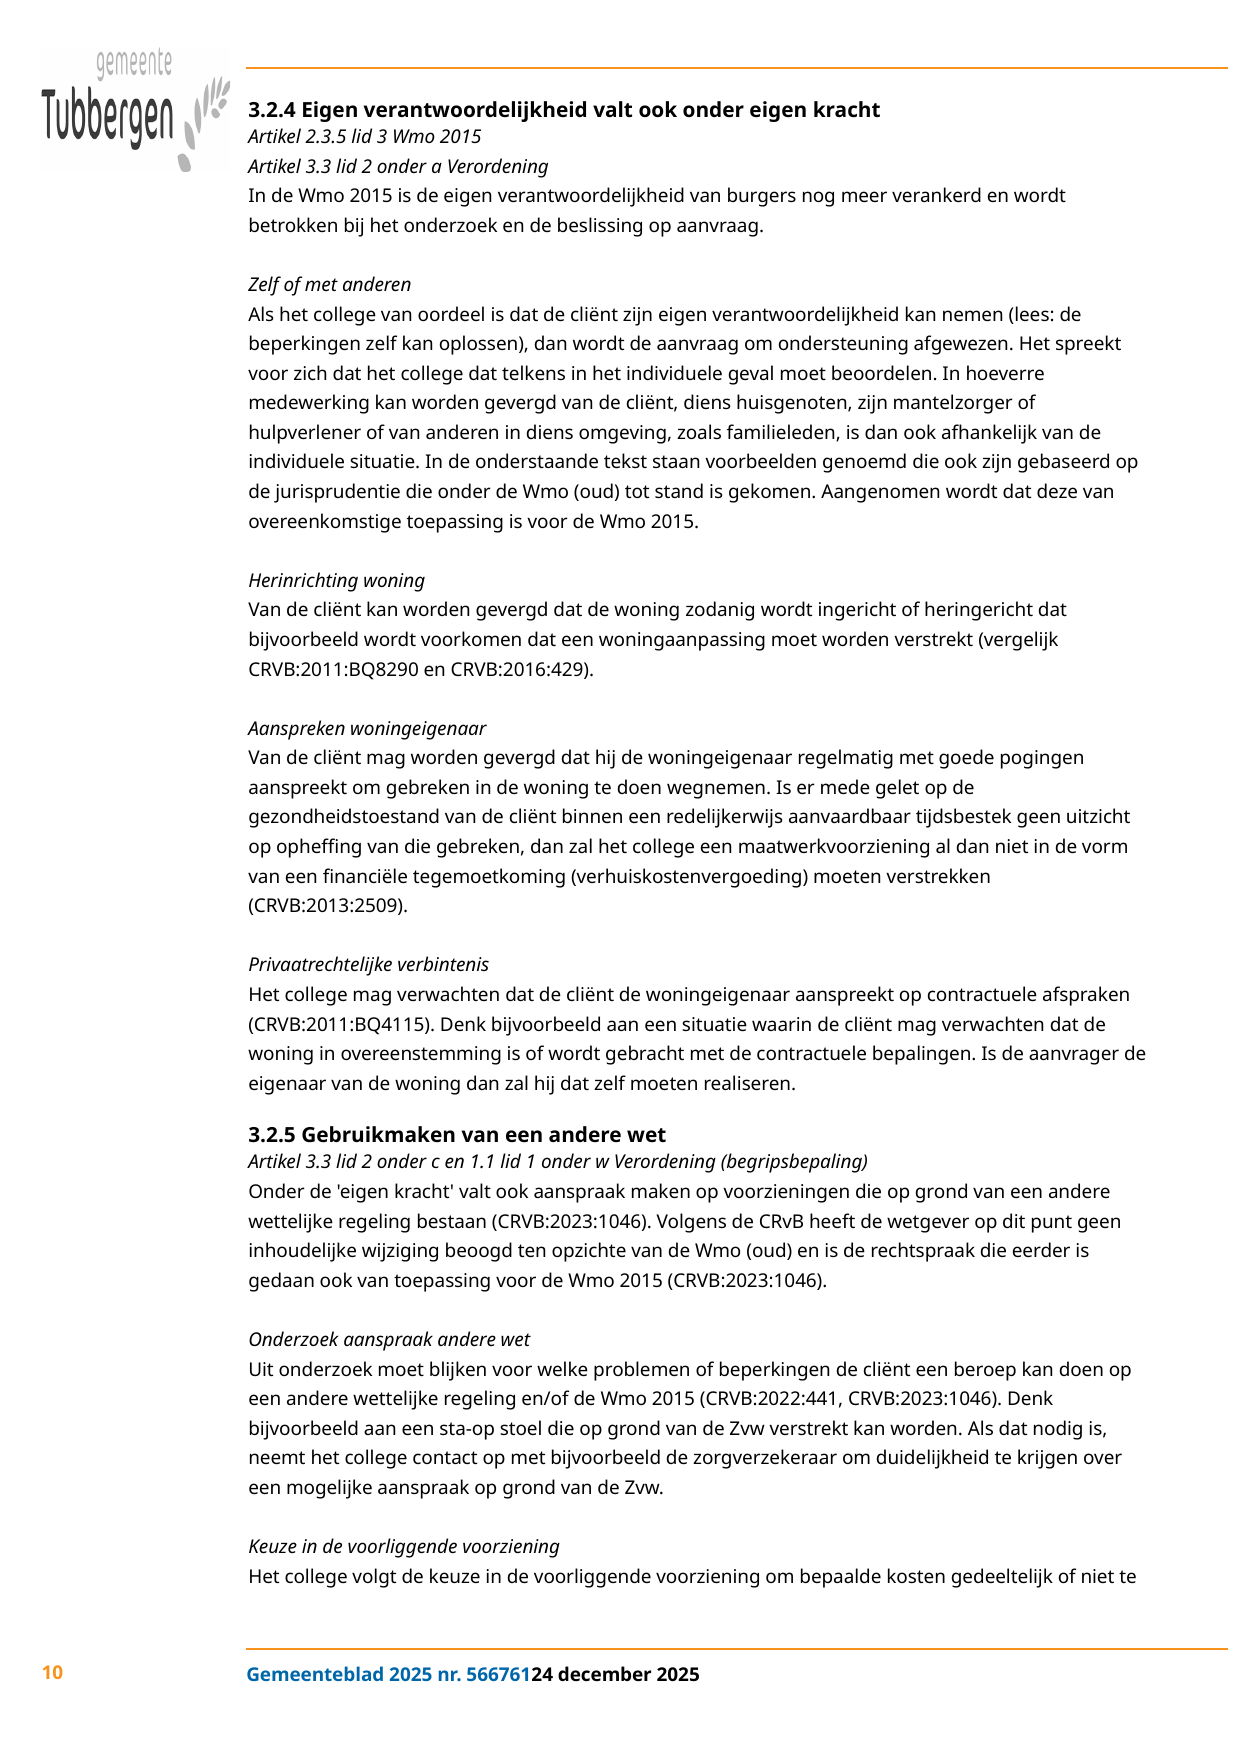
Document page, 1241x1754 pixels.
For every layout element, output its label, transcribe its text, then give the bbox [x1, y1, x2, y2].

text Onderzoek aanspraak andere wet [248, 1326, 1152, 1352]
text Het college mag verwachten dat de cliënt de woningeigenaar aanspreekt op contractuele afspraken (CRVB:2011:BQ4115). Denk bijvoorbeeld aan een situatie waarin de cliënt mag verwachten dat de woning in overeenstemming is of wordt gebracht met de contractuele bepalingen. Is de aanvrager de eigenaar van de woning dan zal hij dat zelf moeten realiseren. [248, 981, 1152, 1096]
text Onder de 'eigen kracht' valt ook aanspraak maken op voorzieningen die op grond van een andere wettelijke regeling bestaan (CRVB:2023:1046). Volgens de CRvB heeft de wetgever op dit punt geen inhoudelijke wijziging beoogd ten opzichte van de Wmo (oud) en is de rechtspraak die eerder is gedaan ook van toepassing voor de Wmo 2015 (CRVB:2023:1046). [248, 1178, 1152, 1293]
picture [41, 47, 231, 172]
text In de Wmo 2015 is de eigen verantwoordelijkheid van burgers nog meer verankerd en wordt betrokken bij het onderzoek en de beslissing op aanvraag. [248, 182, 1152, 238]
text Herinrichting woning [248, 567, 1152, 593]
text Keuze in de voorliggende voorziening [248, 1533, 1152, 1559]
text 3.2.4 Eigen verantwoordelijkheid valt ook onder eigen kracht [248, 95, 1152, 123]
text 3.2.5 Gebruikmaken van een andere wet [248, 1120, 1152, 1149]
text Artikel 3.3 lid 2 onder c en 1.1 lid 1 onder w Verordening (begripsbepaling) [248, 1149, 1152, 1174]
text Artikel 2.3.5 lid 3 Wmo 2015 [248, 123, 1152, 149]
text Uit onderzoek moet blijken voor welke problemen of beperkingen de cliënt een beroep kan doen op een andere wettelijke regeling en/of de Wmo 2015 (CRVB:2022:441, CRVB:2023:1046). Denk bijvoorbeeld aan een sta-op stoel die op grond van de Zvw verstrekt kan worden. Als dat nodig is, neemt het college contact op met bijvoorbeeld de zorgverzekeraar om duidelijkheid te krijgen over een mogelijke aanspraak op grond van de Zvw. [248, 1356, 1152, 1500]
text Het college volgt de keuze in de voorliggende voorziening om bepaalde kosten gedeeltelijk of niet te [248, 1563, 1152, 1589]
text Aanspreken woningeigenaar [248, 715, 1152, 741]
text Van de cliënt mag worden gevergd dat hij de woningeigenaar regelmatig met goede pogingen aanspreekt om gebreken in de woning te doen wegnemen. Is er mede gelet op de gezondheidstoestand van de cliënt binnen een redelijkerwijs aanvaardbaar tijdsbestek geen uitzicht op opheffing van die gebreken, dan zal het college een maatwerkvoorziening al dan niet in de vorm van een financiële tegemoetkoming (verhuiskostenvergoeding) moeten verstrekken (CRVB:2013:2509). [248, 744, 1152, 918]
text Artikel 3.3 lid 2 onder a Verordening [248, 153, 1152, 178]
text Als het college van oordeel is dat de cliënt zijn eigen verantwoordelijkheid kan nemen (lees: de beperkingen zelf kan oplossen), dan wordt de aanvraag om ondersteuning afgewezen. Het spreekt voor zich dat het college dat telkens in het individuele geval moet beoordelen. In hoeverre medewerking kan worden gevergd van de cliënt, diens huisgenoten, zijn mantelzorger of hulpverlener of van anderen in diens omgeving, zoals familieleden, is dan ook afhankelijk van de individuele situatie. In de onderstaande tekst staan voorbeelden genoemd die ook zijn gebaseerd op de jurisprudentie die onder de Wmo (oud) tot stand is gekomen. Aangenomen wordt dat deze van overeenkomstige toepassing is voor de Wmo 2015. [248, 301, 1152, 533]
text Privaatrechtelijke verbintenis [248, 952, 1152, 977]
text Van de cliënt kan worden gevergd dat de woning zodanig wordt ingericht of heringericht dat bijvoorbeeld wordt voorkomen dat een woningaanpassing moet worden verstrekt (vergelijk CRVB:2011:BQ8290 en CRVB:2016:429). [248, 597, 1152, 681]
text Zelf of met anderen [248, 271, 1152, 297]
